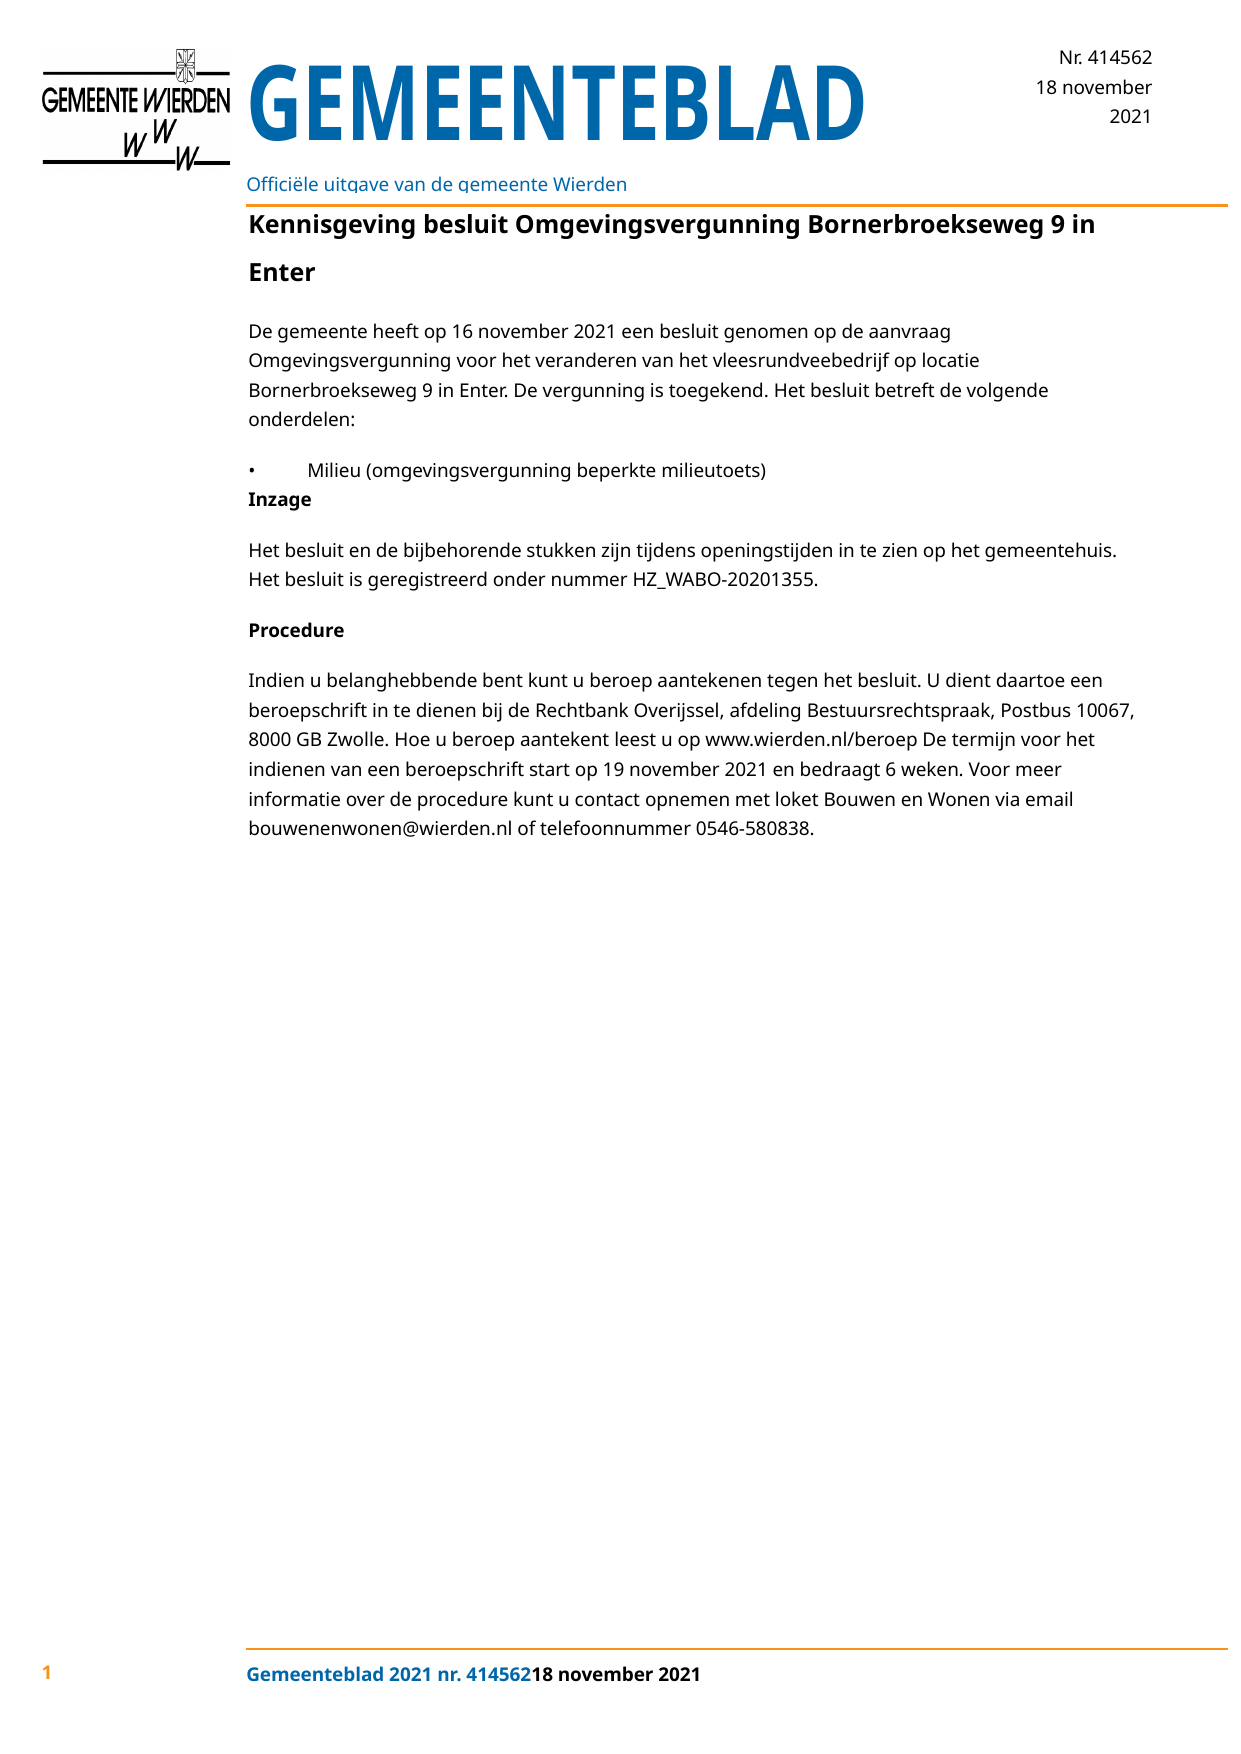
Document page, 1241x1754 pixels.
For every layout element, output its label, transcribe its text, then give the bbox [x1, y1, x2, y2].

text Procedure [248, 617, 1152, 643]
text Inzage [248, 487, 1152, 512]
list Milieu (omgevingsvergunning beperkte milieutoets) [248, 457, 1152, 483]
text De gemeente heeft op 16 november 2021 een besluit genomen op de aanvraag Omgevingsvergunning voor het veranderen van het vleesrundveebedrijf op locatie Bornerbroekseweg 9 in Enter. De vergunning is toegekend. Het besluit betreft de volgende onderdelen: [248, 318, 1152, 432]
text Kennisgeving besluit Omgevingsvergunning Bornerbroekseweg 9 in Enter [248, 207, 1152, 288]
text Het besluit en de bijbehorende stukken zijn tijdens openingstijden in te zien op het gemeentehuis. Het besluit is geregistreerd onder nummer HZ_WABO-20201355. [248, 537, 1152, 592]
picture [41, 47, 231, 172]
text Indien u belanghebbende bent kunt u beroep aantekenen tegen het besluit. U dient daartoe een beroepschrift in te dienen bij de Rechtbank Overijssel, afdeling Bestuursrechtspraak, Postbus 10067, 8000 GB Zwolle. Hoe u beroep aantekent leest u op www.wierden.nl/beroep De termijn voor het indienen van een beroepschrift start op 19 november 2021 en bedraagt 6 weken. Voor meer informatie over de procedure kunt u contact opnemen met loket Bouwen en Wonen via email bouwenenwonen@wierden.nl of telefoonnummer 0546-580838. [248, 667, 1152, 841]
